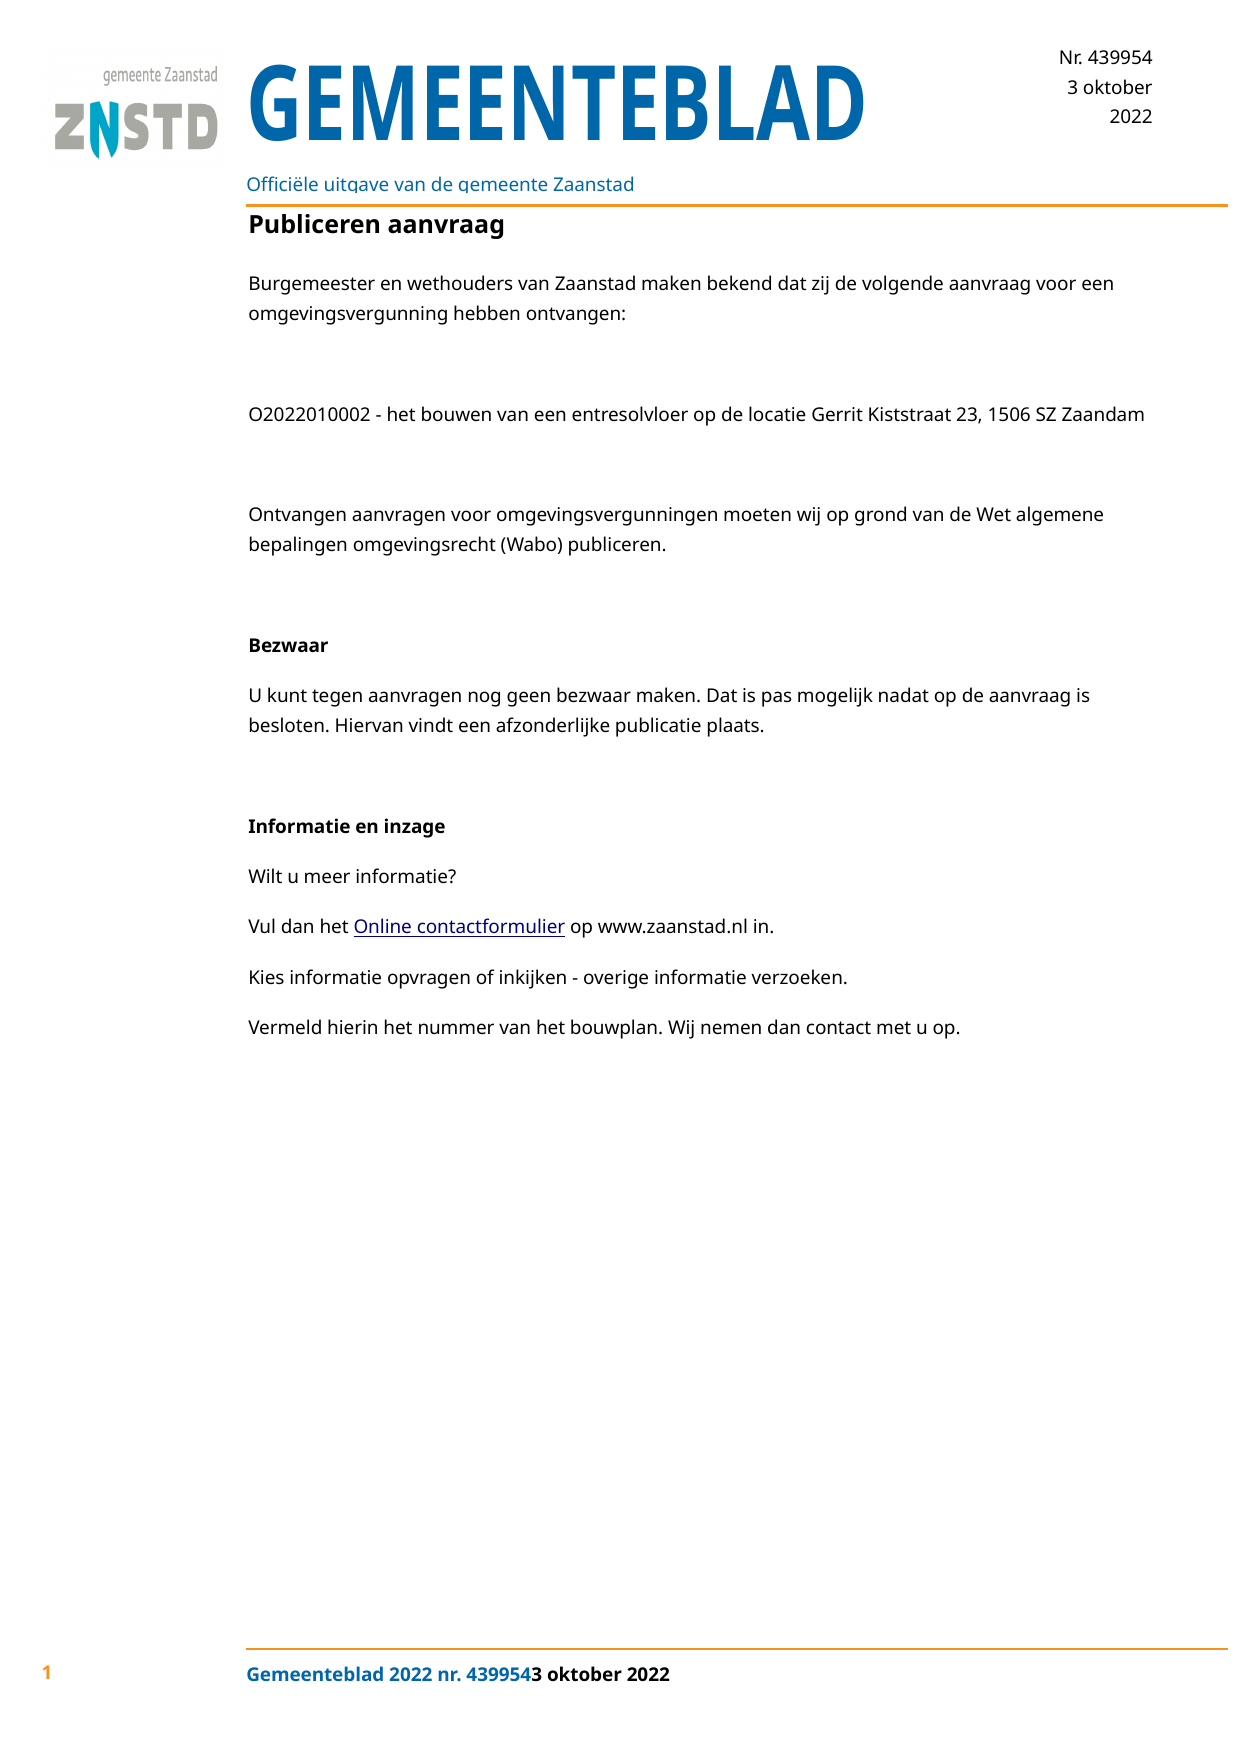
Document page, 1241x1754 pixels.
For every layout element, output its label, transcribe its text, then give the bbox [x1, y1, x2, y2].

text Bezwaar [248, 632, 1152, 658]
text O2022010002 - het bouwen van een entresolvloer op de locatie Gerrit Kiststraat 23, 1506 SZ Zaandam [248, 401, 1152, 426]
text Wilt u meer informatie? [248, 863, 1152, 889]
text Vul dan het Online contactformulier op www.zaanstad.nl in. [248, 914, 1152, 939]
text Burgemeester en wethouders van Zaanstad maken bekend dat zij de volgende aanvraag voor een omgevingsvergunning hebben ontvangen: [248, 270, 1152, 326]
text Ontvangen aanvragen voor omgevingsvergunningen moeten wij op grond van de Wet algemene bepalingen omgevingsrecht (Wabo) publiceren. [248, 502, 1152, 557]
text Kies informatie opvragen of inkijken - overige informatie verzoeken. [248, 964, 1152, 990]
picture [41, 47, 231, 172]
text Informatie en inzage [248, 813, 1152, 838]
text Publiceren aanvraag [248, 207, 1152, 241]
text Vermeld hierin het nummer van het bouwplan. Wij nemen dan contact met u op. [248, 1014, 1152, 1040]
text U kunt tegen aanvragen nog geen bezwaar maken. Dat is pas mogelijk nadat op de aanvraag is besloten. Hiervan vindt een afzonderlijke publicatie plaats. [248, 682, 1152, 738]
